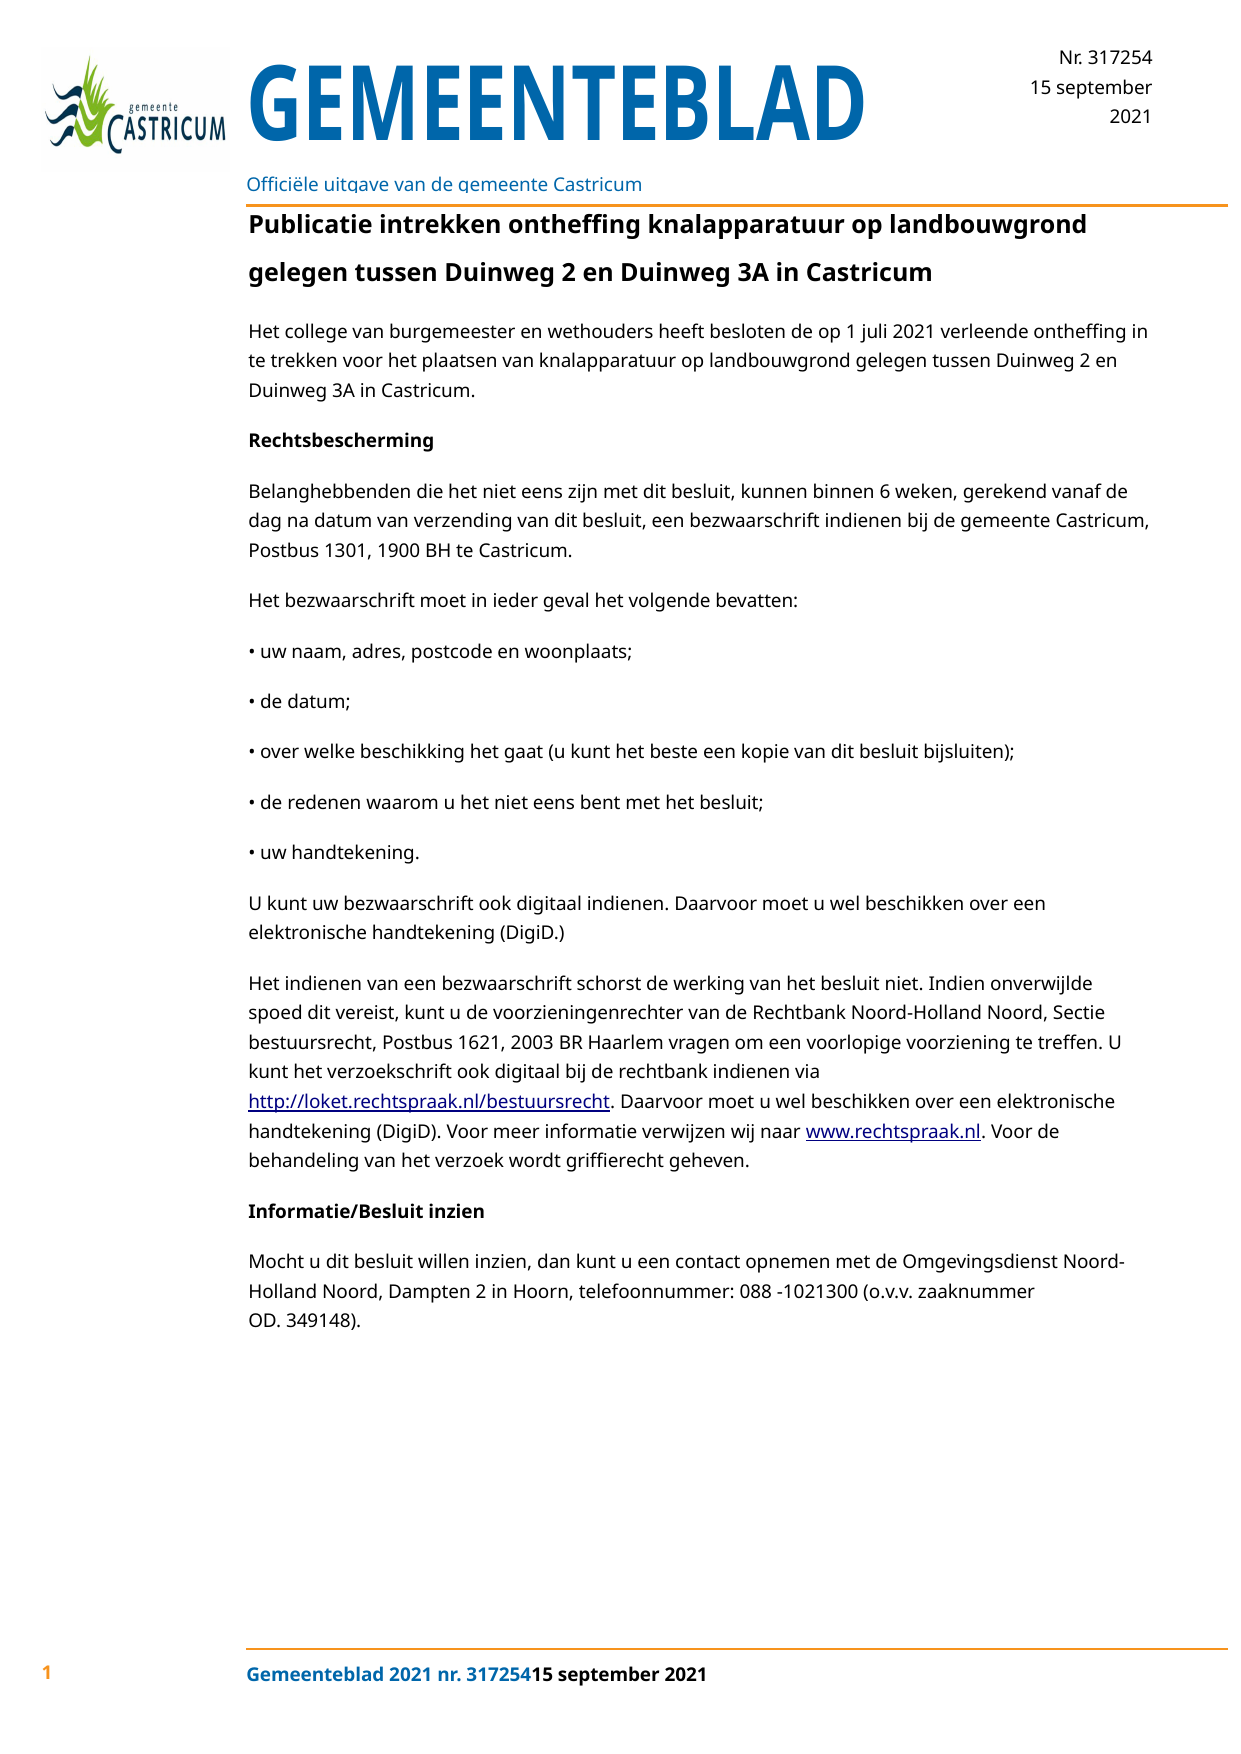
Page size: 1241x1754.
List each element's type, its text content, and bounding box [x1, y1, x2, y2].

text • uw naam, adres, postcode en woonplaats; [248, 638, 1152, 664]
text Informatie/Besluit inzien [248, 1198, 1152, 1224]
text Mocht u dit besluit willen inzien, dan kunt u een contact opnemen met de Omgevingsdienst Noord-Holland Noord, Dampten 2 in Hoorn, telefoonnummer: 088 -1021300 (o.v.v. zaaknummer OD. 349148). [248, 1248, 1152, 1333]
text Belanghebbenden die het niet eens zijn met dit besluit, kunnen binnen 6 weken, gerekend vanaf de dag na datum van verzending van dit besluit, een bezwaarschrift indienen bij de gemeente Castricum, Postbus 1301, 1900 BH te Castricum. [248, 478, 1152, 563]
picture [41, 47, 231, 172]
text • de datum; [248, 688, 1152, 714]
text Rechtsbescherming [248, 427, 1152, 453]
text Het bezwaarschrift moet in ieder geval het volgende bevatten: [248, 587, 1152, 613]
text Publicatie intrekken ontheffing knalapparatuur op landbouwgrond gelegen tussen Duinweg 2 en Duinweg 3A in Castricum [248, 207, 1152, 288]
text Het college van burgemeester en wethouders heeft besloten de op 1 juli 2021 verleende ontheffing in te trekken voor het plaatsen van knalapparatuur op landbouwgrond gelegen tussen Duinweg 2 en Duinweg 3A in Castricum. [248, 318, 1152, 403]
text • de redenen waarom u het niet eens bent met het besluit; [248, 789, 1152, 815]
text U kunt uw bezwaarschrift ook digitaal indienen. Daarvoor moet u wel beschikken over een elektronische handtekening (DigiD.) [248, 890, 1152, 945]
text • uw handtekening. [248, 839, 1152, 865]
text • over welke beschikking het gaat (u kunt het beste een kopie van dit besluit bijsluiten); [248, 739, 1152, 764]
text Het indienen van een bezwaarschrift schorst de werking van het besluit niet. Indien onverwijlde spoed dit vereist, kunt u de voorzieningenrechter van de Rechtbank Noord-Holland Noord, Sectie bestuursrecht, Postbus 1621, 2003 BR Haarlem vragen om een voorlopige voorziening te treffen. U kunt het verzoekschrift ook digitaal bij de rechtbank indienen via http://loket.rechtspraak.nl/bestuursrecht. Daarvoor moet u wel beschikken over een elektronische handtekening (DigiD). Voor meer informatie verwijzen wij naar www.rechtspraak.nl. Voor de behandeling van het verzoek wordt griffierecht geheven. [248, 970, 1152, 1173]
